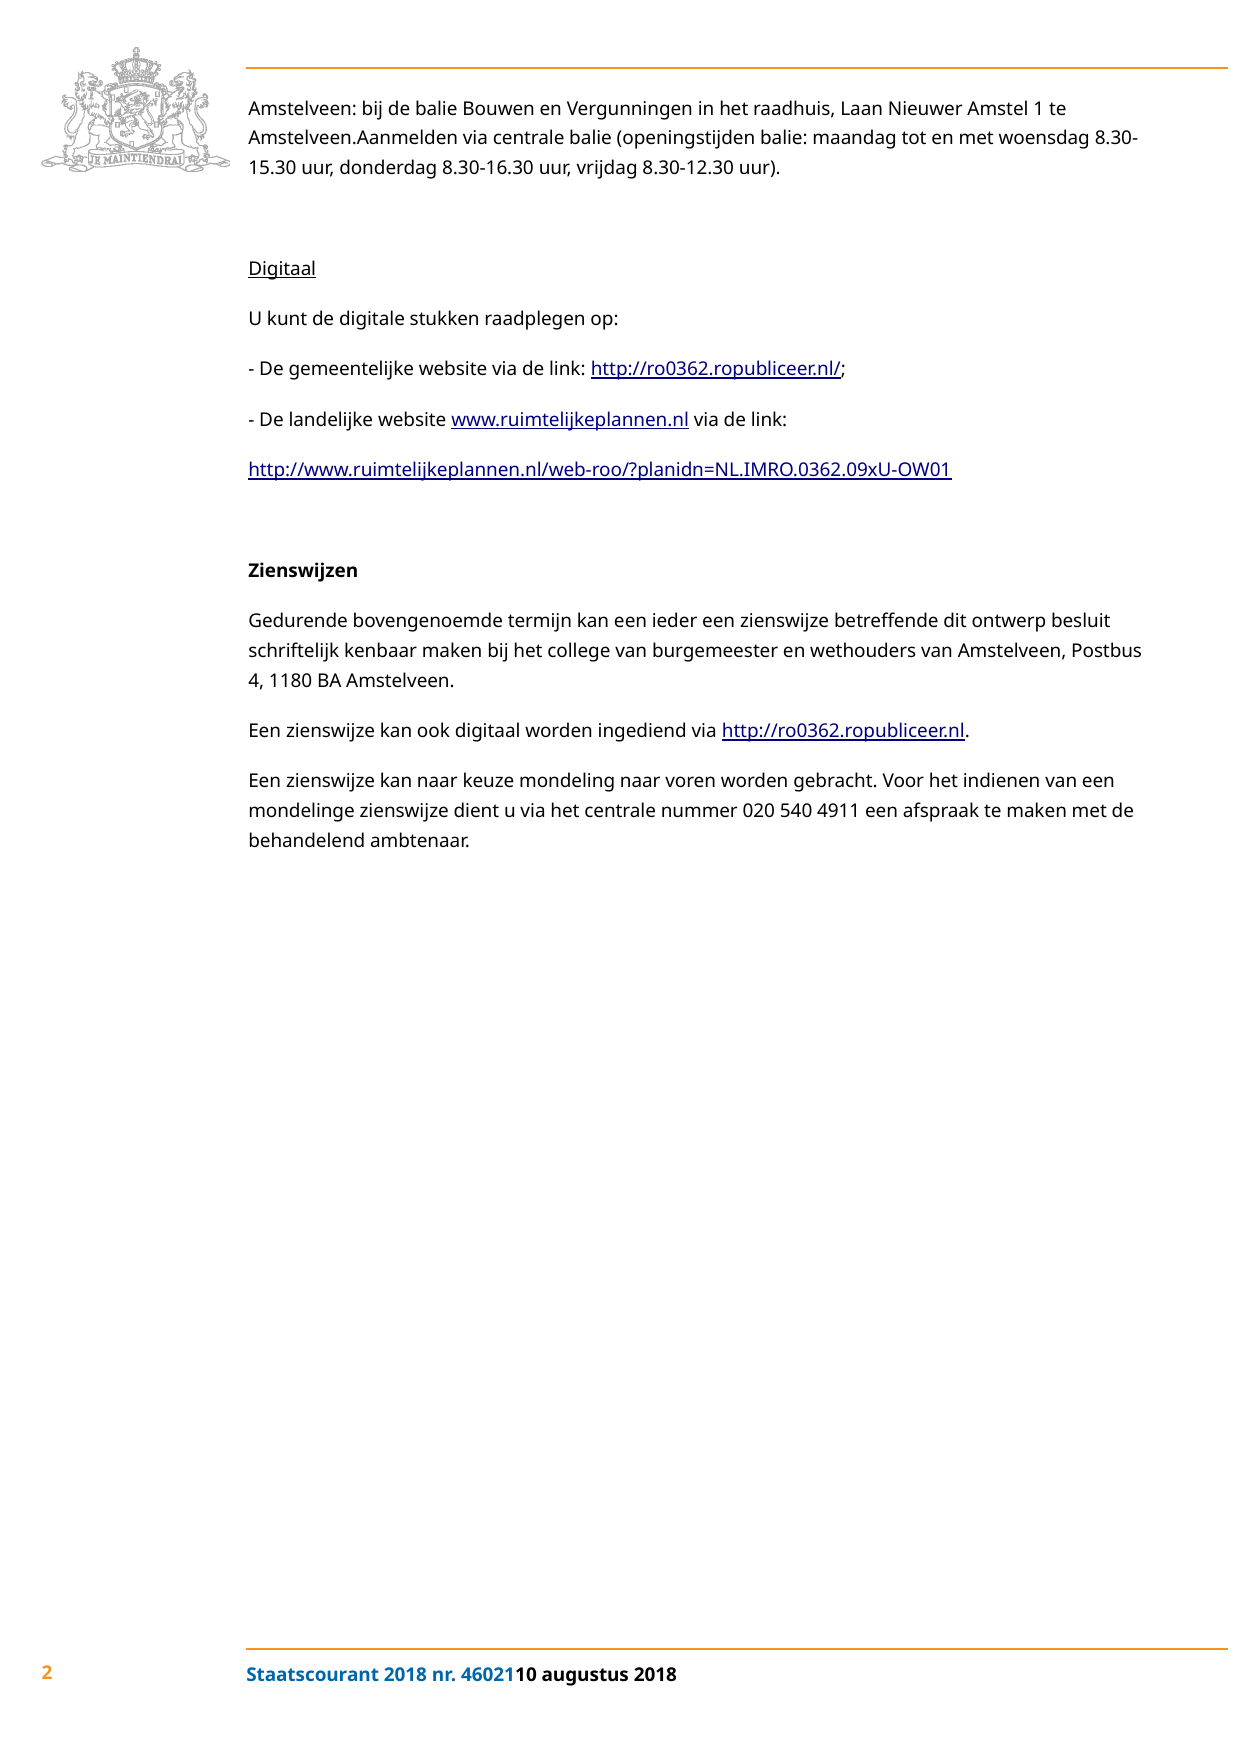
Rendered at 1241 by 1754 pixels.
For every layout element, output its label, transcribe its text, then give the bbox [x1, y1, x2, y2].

text U kunt de digitale stukken raadplegen op: [248, 305, 1152, 331]
text Een zienswijze kan ook digitaal worden ingediend via http://ro0362.ropubliceer.nl. [248, 717, 1152, 743]
picture [41, 47, 231, 172]
text Een zienswijze kan naar keuze mondeling naar voren worden gebracht. Voor het indienen van een mondelinge zienswijze dient u via het centrale nummer 020 540 4911 een afspraak te maken met de behandelend ambtenaar. [248, 768, 1152, 853]
text - De gemeentelijke website via de link: http://ro0362.ropubliceer.nl/; [248, 356, 1152, 381]
text Digitaal [248, 255, 1152, 281]
text Gedurende bovengenoemde termijn kan een ieder een zienswijze betreffende dit ontwerp besluit schriftelijk kenbaar maken bij het college van burgemeester en wethouders van Amstelveen, Postbus 4, 1180 BA Amstelveen. [248, 608, 1152, 693]
text http://www.ruimtelijkeplannen.nl/web-roo/?planidn=NL.IMRO.0362.09xU-OW01 [248, 456, 1152, 482]
text Zienswijzen [248, 557, 1152, 583]
text Amstelveen: bij de balie Bouwen en Vergunningen in het raadhuis, Laan Nieuwer Amstel 1 te Amstelveen.Aanmelden via centrale balie (openingstijden balie: maandag tot en met woensdag 8.30-15.30 uur, donderdag 8.30-16.30 uur, vrijdag 8.30-12.30 uur). [248, 95, 1152, 180]
text - De landelijke website www.ruimtelijkeplannen.nl via de link: [248, 406, 1152, 432]
